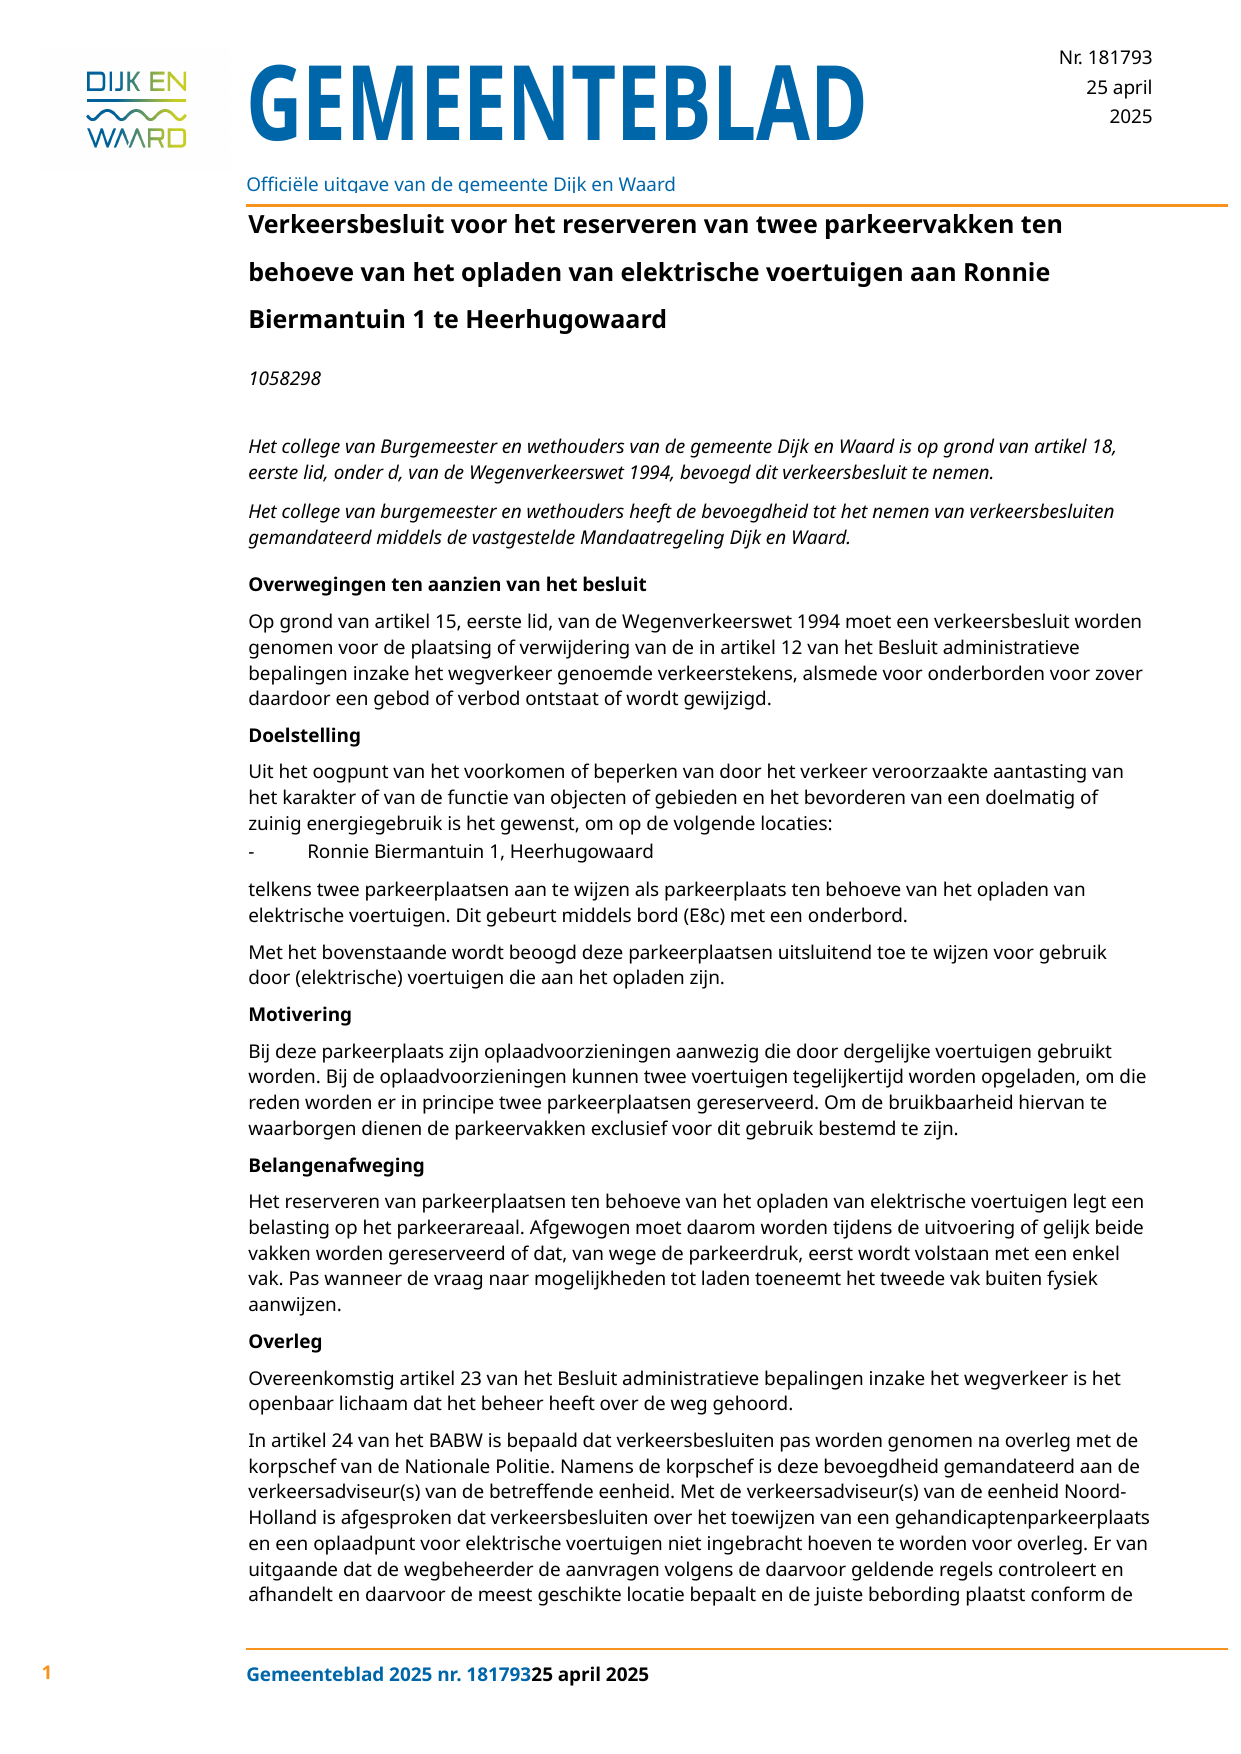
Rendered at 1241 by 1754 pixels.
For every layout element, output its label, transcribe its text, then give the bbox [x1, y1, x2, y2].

text Het college van Burgemeester en wethouders van de gemeente Dijk en Waard is op grond van artikel 18, eerste lid, onder d, van de Wegenverkeerswet 1994, bevoegd dit verkeersbesluit te nemen. [248, 433, 1152, 485]
text Belangenafweging [248, 1152, 1152, 1177]
text Met het bovenstaande wordt beoogd deze parkeerplaatsen uitsluitend toe te wijzen voor gebruik door (elektrische) voertuigen die aan het opladen zijn. [248, 939, 1152, 990]
text Overeenkomstig artikel 23 van het Besluit administratieve bepalingen inzake het wegverkeer is het openbaar lichaam dat het beheer heeft over de weg gehoord. [248, 1365, 1152, 1416]
text Het college van burgemeester en wethouders heeft de bevoegdheid tot het nemen van verkeersbesluiten gemandateerd middels de vastgestelde Mandaatregeling Dijk en Waard. [248, 498, 1152, 550]
text Overwegingen ten aanzien van het besluit [248, 572, 1152, 597]
text Op grond van artikel 15, eerste lid, van de Wegenverkeerswet 1994 moet een verkeersbesluit worden genomen voor de plaatsing of verwijdering van de in artikel 12 van het Besluit administratieve bepalingen inzake het wegverkeer genoemde verkeerstekens, alsmede voor onderborden voor zover daardoor een gebod of verbod ontstaat of wordt gewijzigd. [248, 608, 1152, 711]
text 1058298 [248, 366, 1152, 391]
text Overleg [248, 1328, 1152, 1354]
text In artikel 24 van het BABW is bepaald dat verkeersbesluiten pas worden genomen na overleg met de korpschef van de Nationale Politie. Namens de korpschef is deze bevoegdheid gemandateerd aan de verkeersadviseur(s) van de betreffende eenheid. Met de verkeersadviseur(s) van de eenheid Noord-Holland is afgesproken dat verkeersbesluiten over het toewijzen van een gehandicaptenparkeerplaats en een oplaadpunt voor elektrische voertuigen niet ingebracht hoeven te worden voor overleg. Er van uitgaande dat de wegbeheerder de aanvragen volgens de daarvoor geldende regels controleert en afhandelt en daarvoor de meest geschikte locatie bepaalt en de juiste bebording plaatst conform de [248, 1427, 1152, 1607]
text Het reserveren van parkeerplaatsen ten behoeve van het opladen van elektrische voertuigen legt een belasting op het parkeerareaal. Afgewogen moet daarom worden tijdens de uitvoering of gelijk beide vakken worden gereserveerd of dat, van wege de parkeerdruk, eerst wordt volstaan met een enkel vak. Pas wanneer de vraag naar mogelijkheden tot laden toeneemt het tweede vak buiten fysiek aanwijzen. [248, 1188, 1152, 1317]
text Motivering [248, 1001, 1152, 1027]
list Ronnie Biermantuin 1, Heerhugowaard [248, 838, 1152, 864]
text Verkeersbesluit voor het reserveren van twee parkeervakken ten behoeve van het opladen van elektrische voertuigen aan Ronnie Biermantuin 1 te Heerhugowaard [248, 207, 1152, 336]
text telkens twee parkeerplaatsen aan te wijzen als parkeerplaats ten behoeve van het opladen van elektrische voertuigen. Dit gebeurt middels bord (E8c) met een onderbord. [248, 876, 1152, 928]
picture [41, 47, 231, 172]
text Doelstelling [248, 722, 1152, 748]
text Bij deze parkeerplaats zijn oplaadvoorzieningen aanwezig die door dergelijke voertuigen gebruikt worden. Bij de oplaadvoorzieningen kunnen twee voertuigen tegelijkertijd worden opgeladen, om die reden worden er in principe twee parkeerplaatsen gereserveerd. Om de bruikbaarheid hiervan te waarborgen dienen de parkeervakken exclusief voor dit gebruik bestemd te zijn. [248, 1038, 1152, 1141]
text Uit het oogpunt van het voorkomen of beperken van door het verkeer veroorzaakte aantasting van het karakter of van de functie van objecten of gebieden en het bevorderen van een doelmatig of zuinig energiegebruik is het gewenst, om op de volgende locaties: [248, 759, 1152, 836]
